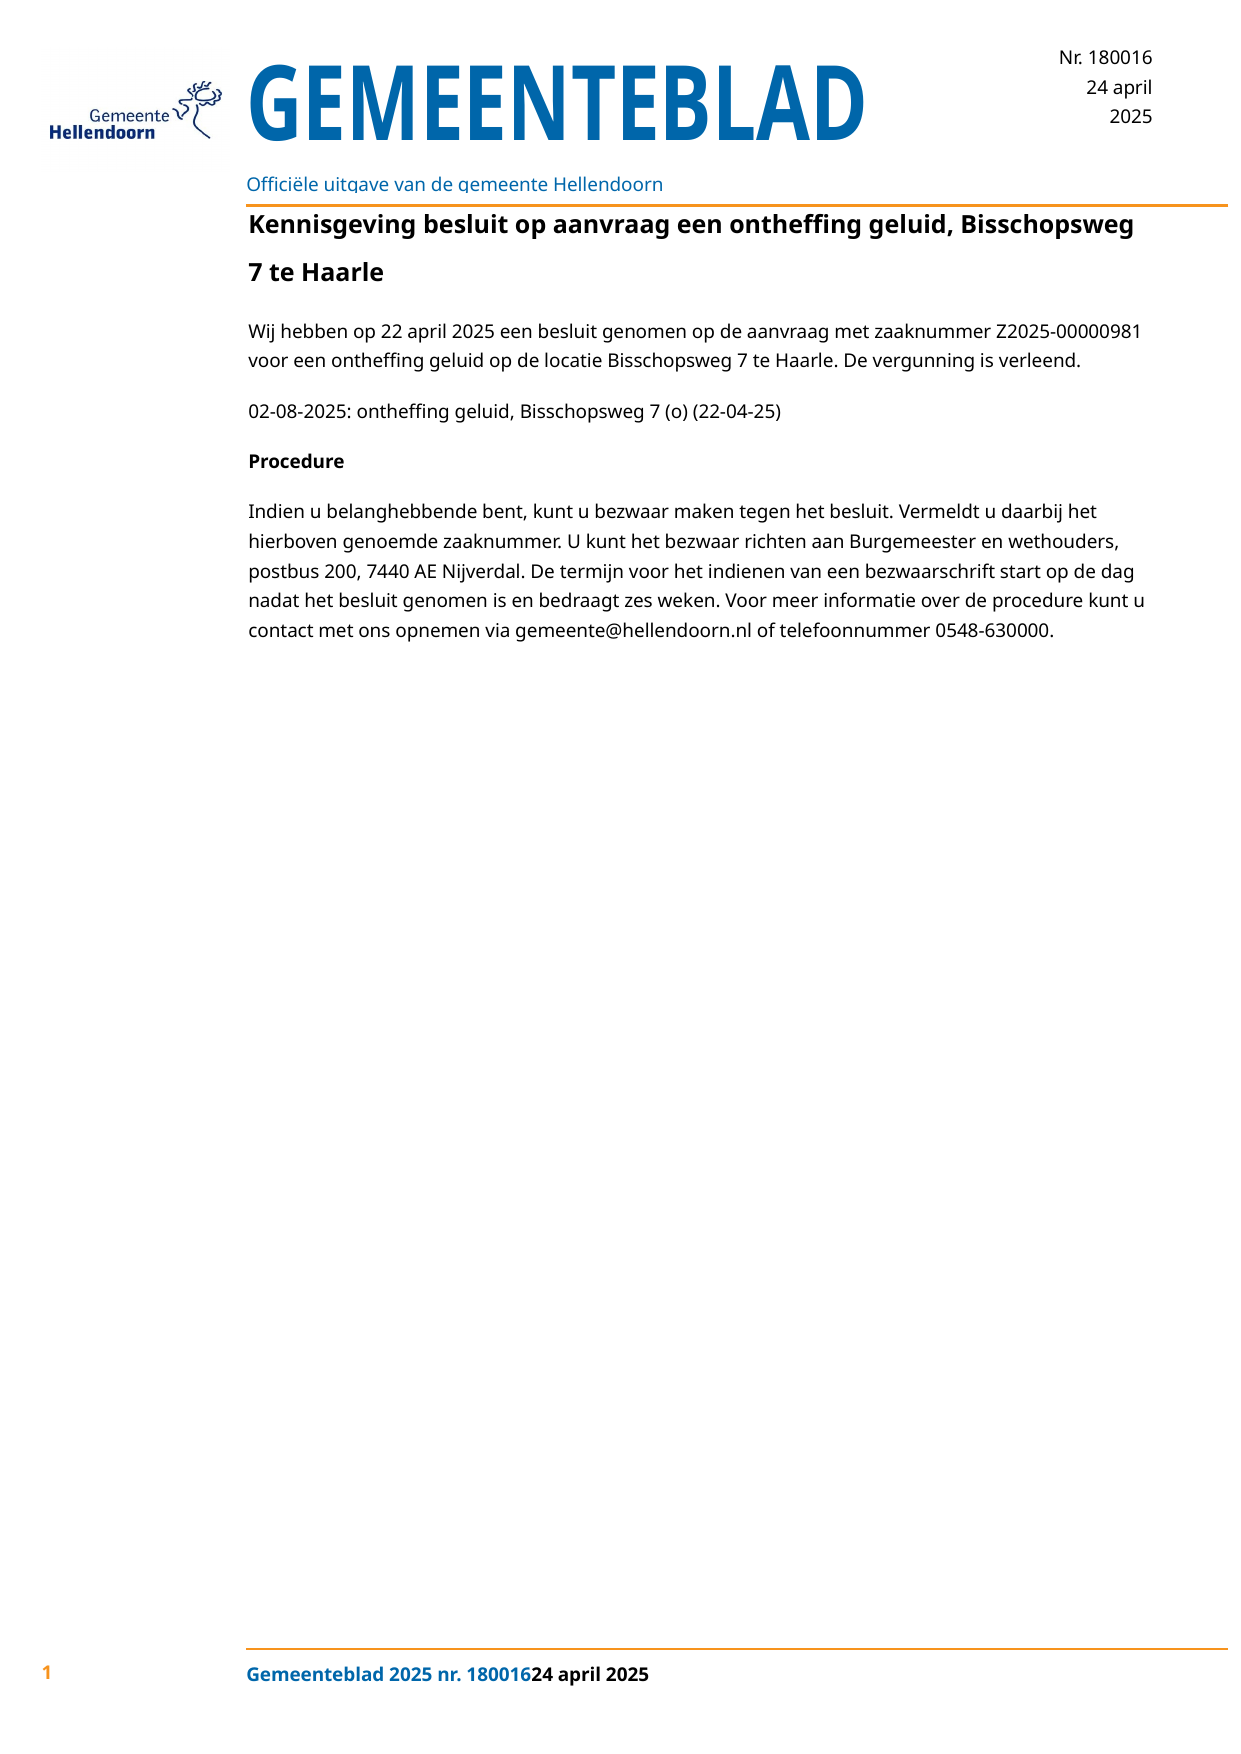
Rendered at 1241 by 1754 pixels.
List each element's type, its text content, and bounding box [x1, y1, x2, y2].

picture [41, 47, 231, 172]
text Kennisgeving besluit op aanvraag een ontheffing geluid, Bisschopsweg 7 te Haarle [248, 207, 1152, 288]
text 02-08-2025: ontheffing geluid, Bisschopsweg 7 (o) (22-04-25) [248, 398, 1152, 424]
text Procedure [248, 448, 1152, 474]
text Indien u belanghebbende bent, kunt u bezwaar maken tegen het besluit. Vermeldt u daarbij het hierboven genoemde zaaknummer. U kunt het bezwaar richten aan Burgemeester en wethouders, postbus 200, 7440 AE Nijverdal. De termijn voor het indienen van een bezwaarschrift start op de dag nadat het besluit genomen is en bedraagt zes weken. Voor meer informatie over de procedure kunt u contact met ons opnemen via gemeente@hellendoorn.nl of telefoonnummer 0548-630000. [248, 499, 1152, 643]
text Wij hebben op 22 april 2025 een besluit genomen op de aanvraag met zaaknummer Z2025-00000981 voor een ontheffing geluid op de locatie Bisschopsweg 7 te Haarle. De vergunning is verleend. [248, 318, 1152, 373]
